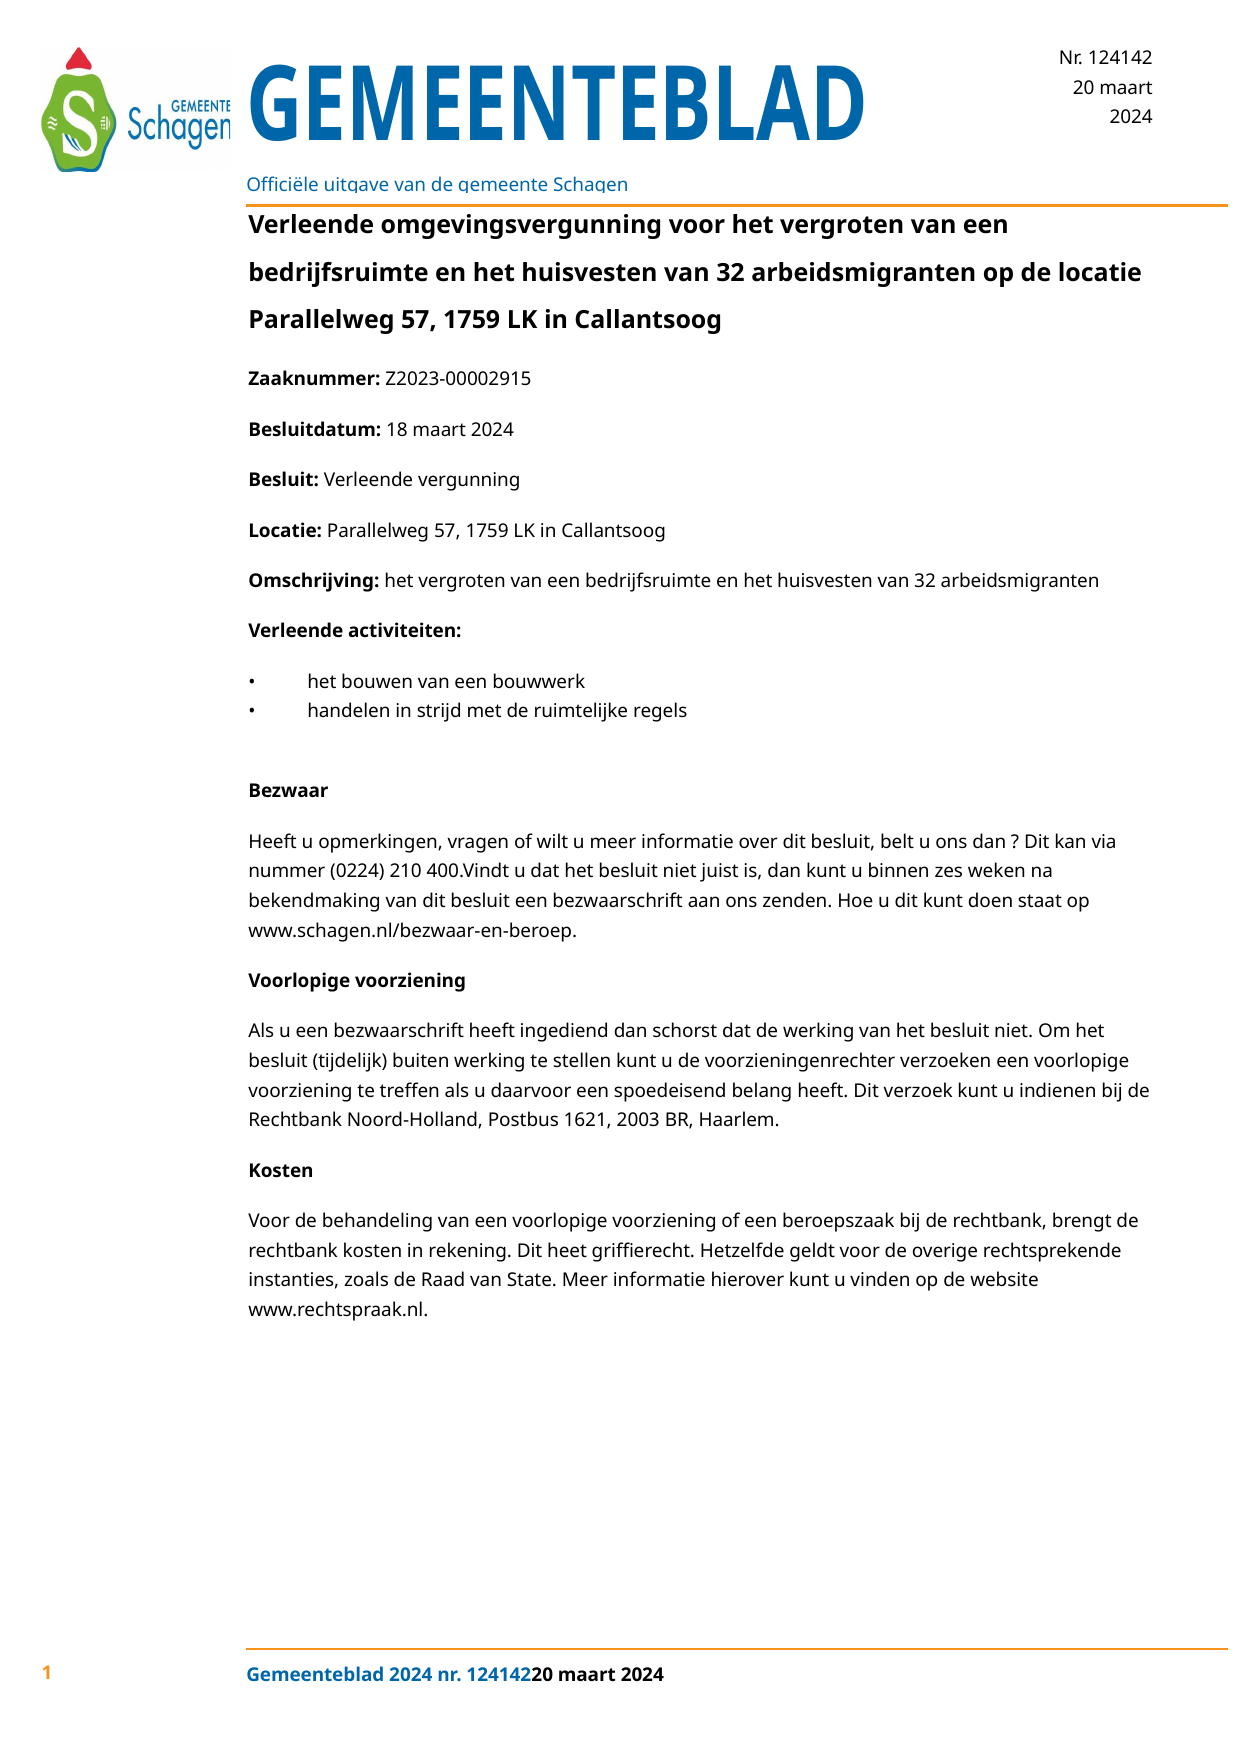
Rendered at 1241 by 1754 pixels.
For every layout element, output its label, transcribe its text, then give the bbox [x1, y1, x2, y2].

list handelen in strijd met de ruimtelijke regels [248, 698, 1152, 723]
text Verleende activiteiten: [248, 618, 1152, 643]
text Verleende omgevingsvergunning voor het vergroten van een bedrijfsruimte en het huisvesten van 32 arbeidsmigranten op de locatie Parallelweg 57, 1759 LK in Callantsoog [248, 207, 1152, 336]
text Zaaknummer: Z2023-00002915 [248, 366, 1152, 391]
text Besluit: Verleende vergunning [248, 466, 1152, 492]
text Als u een bezwaarschrift heeft ingediend dan schorst dat de werking van het besluit niet. Om het besluit (tijdelijk) buiten werking te stellen kunt u de voorzieningenrechter verzoeken een voorlopige voorziening te treffen als u daarvoor een spoedeisend belang heeft. Dit verzoek kunt u indienen bij de Rechtbank Noord-Holland, Postbus 1621, 2003 BR, Haarlem. [248, 1018, 1152, 1132]
text Omschrijving: het vergroten van een bedrijfsruimte en het huisvesten van 32 arbeidsmigranten [248, 567, 1152, 593]
text Locatie: Parallelweg 57, 1759 LK in Callantsoog [248, 517, 1152, 542]
list het bouwen van een bouwwerk [248, 668, 1152, 694]
text Kosten [248, 1157, 1152, 1182]
text Voor de behandeling van een voorlopige voorziening of een beroepszaak bij de rechtbank, brengt de rechtbank kosten in rekening. Dit heet griffierecht. Hetzelfde geldt voor de overige rechtsprekende instanties, zoals de Raad van State. Meer informatie hierover kunt u vinden op de website www.rechtspraak.nl. [248, 1207, 1152, 1322]
text Besluitdatum: 18 maart 2024 [248, 416, 1152, 442]
text Voorlopige voorziening [248, 967, 1152, 993]
text Bezwaar [248, 778, 1152, 803]
picture [41, 47, 231, 172]
text Heeft u opmerkingen, vragen of wilt u meer informatie over dit besluit, belt u ons dan ? Dit kan via nummer (0224) 210 400.Vindt u dat het besluit niet juist is, dan kunt u binnen zes weken na bekendmaking van dit besluit een bezwaarschrift aan ons zenden. Hoe u dit kunt doen staat op www.schagen.nl/bezwaar-en-beroep. [248, 828, 1152, 942]
